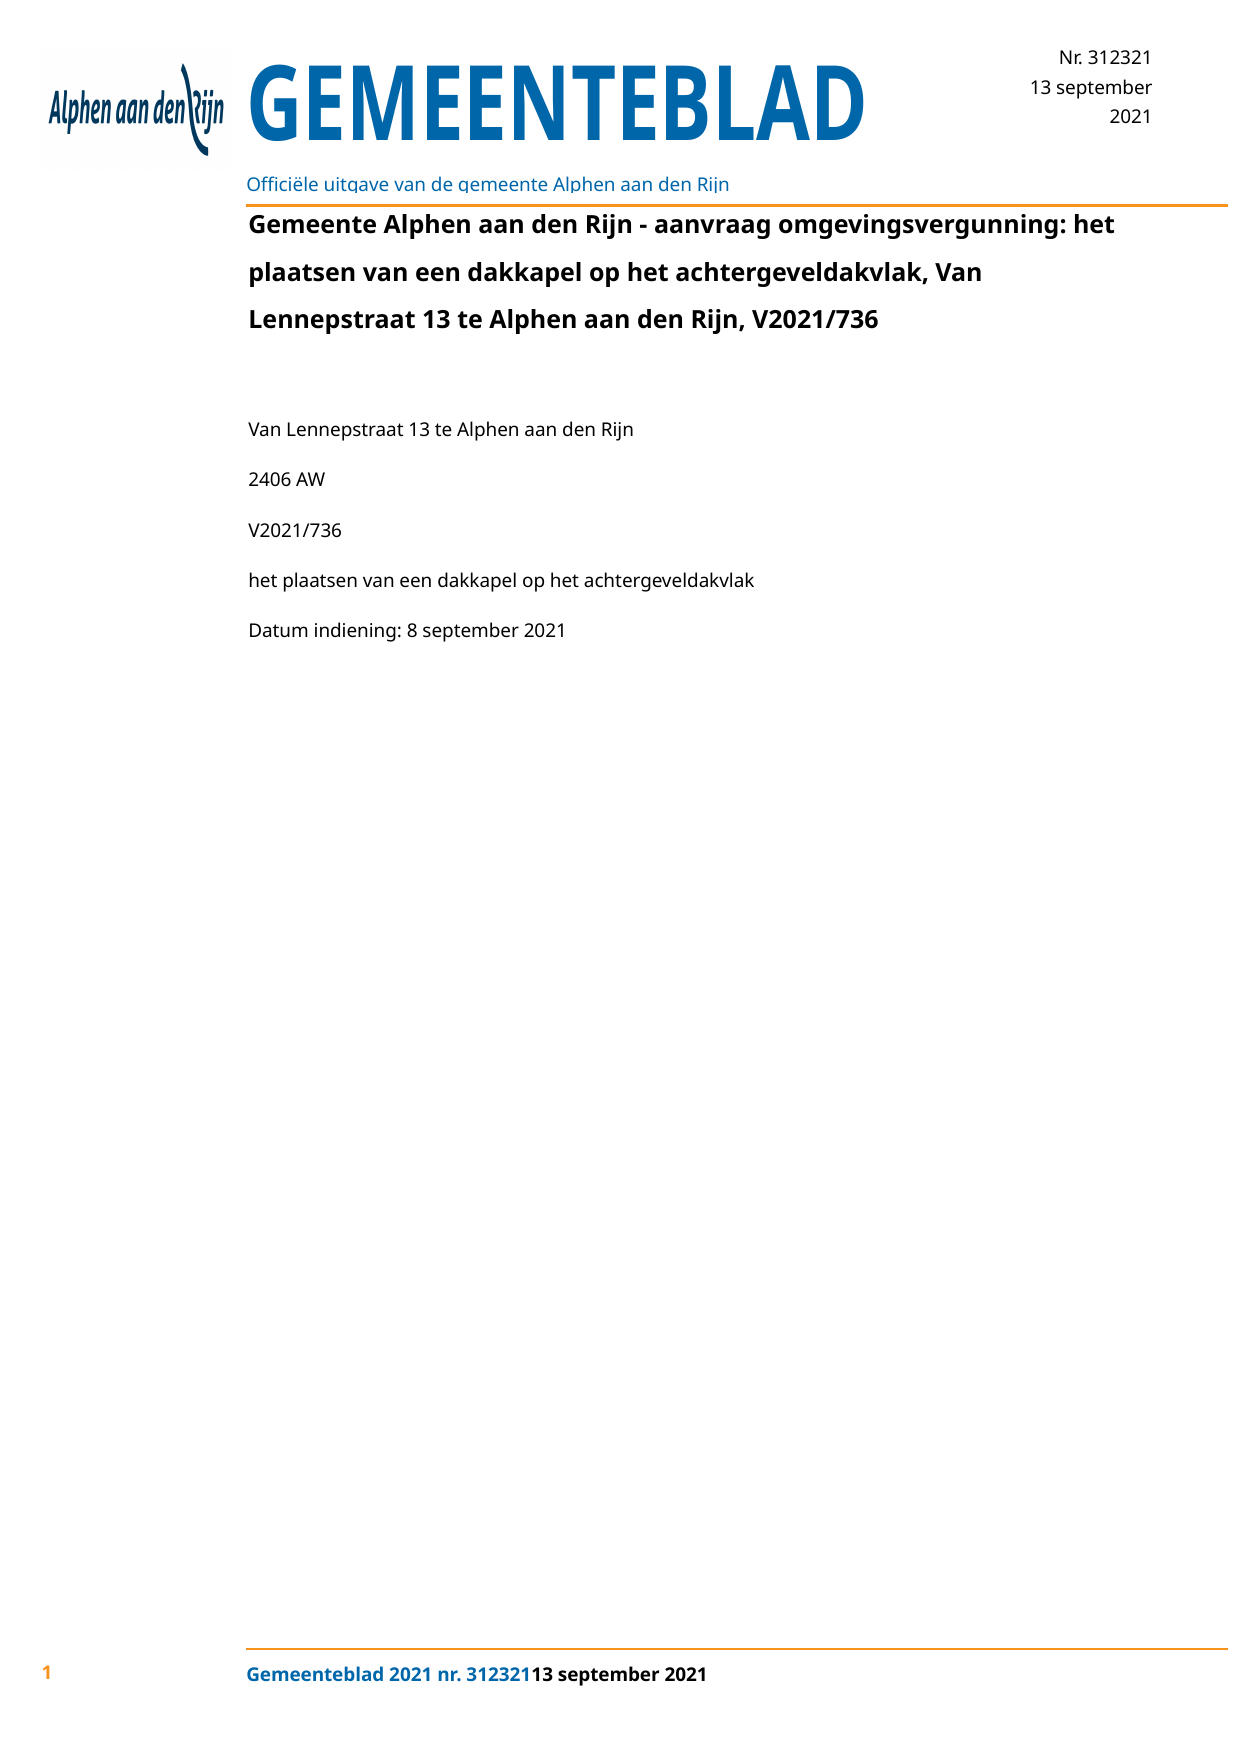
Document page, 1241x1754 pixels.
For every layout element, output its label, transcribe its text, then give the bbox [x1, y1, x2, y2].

picture [41, 47, 231, 172]
text Van Lennepstraat 13 te Alphen aan den Rijn [248, 416, 1152, 442]
text het plaatsen van een dakkapel op het achtergeveldakvlak [248, 567, 1152, 593]
text V2021/736 [248, 517, 1152, 542]
text Gemeente Alphen aan den Rijn - aanvraag omgevingsvergunning: het plaatsen van een dakkapel op het achtergeveldakvlak, Van Lennepstraat 13 te Alphen aan den Rijn, V2021/736 [248, 207, 1152, 336]
text 2406 AW [248, 466, 1152, 492]
text Datum indiening: 8 september 2021 [248, 618, 1152, 643]
